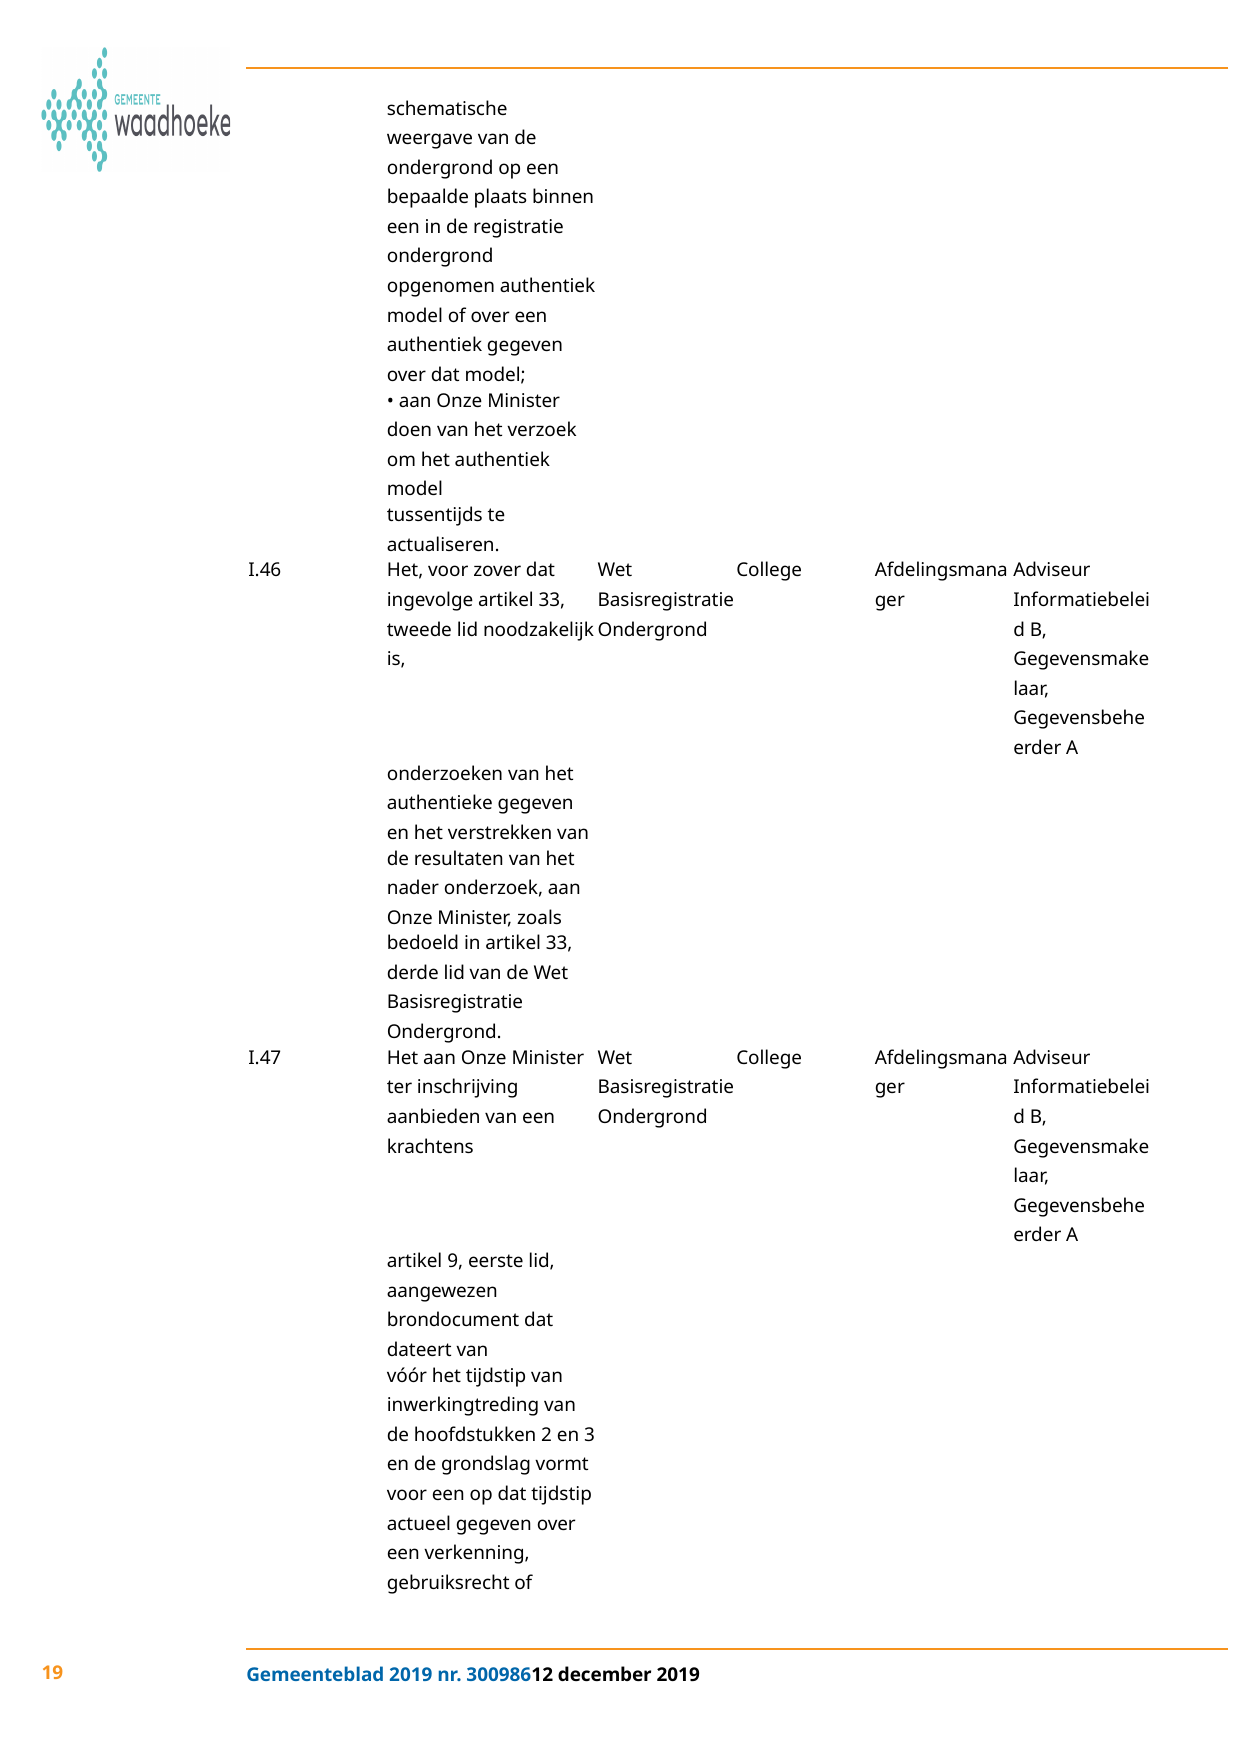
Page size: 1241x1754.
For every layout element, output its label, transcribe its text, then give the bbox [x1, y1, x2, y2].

table_cell Afdelingsmanager [875, 1044, 1013, 1247]
picture [41, 47, 231, 172]
table_cell [1013, 95, 1152, 387]
table_cell artikel 9, eerste lid, aangewezen brondocument dat dateert van [387, 1247, 597, 1362]
table_cell de resultaten van het nader onderzoek, aan Onze Minister, zoals [387, 845, 597, 929]
table_cell [1013, 845, 1152, 929]
table_cell [875, 760, 1013, 845]
table_cell [736, 1247, 874, 1362]
table_cell [736, 760, 874, 845]
table_cell [248, 1247, 387, 1362]
table_cell [1013, 930, 1152, 1044]
table_cell [875, 930, 1013, 1044]
table_cell College [736, 1044, 874, 1247]
table_cell onderzoeken van het authentieke gegeven en het verstrekken van [387, 760, 597, 845]
table_cell I.47 [248, 1044, 387, 1247]
table_cell [598, 95, 736, 387]
table_cell [736, 387, 874, 501]
table_cell [736, 501, 874, 557]
table_cell [248, 930, 387, 1044]
table_cell I.46 [248, 557, 387, 760]
table_cell [598, 845, 736, 929]
table_cell Afdelingsmanager [875, 557, 1013, 760]
table_cell Adviseur Informatiebeleid B, Gegevensmakelaar, Gegevensbeheerder A [1013, 557, 1152, 760]
table_cell [736, 95, 874, 387]
table_cell bedoeld in artikel 33, derde lid van de Wet Basisregistratie Ondergrond. [387, 930, 597, 1044]
table_cell [875, 387, 1013, 501]
table_cell [1013, 501, 1152, 557]
table_cell [736, 845, 874, 929]
table_cell Wet Basisregistratie Ondergrond [598, 557, 736, 760]
table_cell [248, 95, 387, 387]
table_cell [1013, 387, 1152, 501]
table_cell [1013, 1247, 1152, 1362]
table_cell Wet Basisregistratie Ondergrond [598, 1044, 736, 1247]
table_cell College [736, 557, 874, 760]
table_cell Het, voor zover dat ingevolge artikel 33, tweede lid noodzakelijk is, [387, 557, 597, 760]
table_cell [248, 501, 387, 557]
table_cell [598, 1362, 736, 1594]
table_cell schematische weergave van de ondergrond op een bepaalde plaats binnen een in de registratie ondergrond opgenomen authentiek model of over een authentiek gegeven over dat model; [387, 95, 597, 387]
table_cell [875, 1247, 1013, 1362]
table_cell [875, 95, 1013, 387]
table_cell Het aan Onze Minister ter inschrijving aanbieden van een krachtens [387, 1044, 597, 1247]
table_cell [598, 930, 736, 1044]
table_cell [875, 501, 1013, 557]
table_cell tussentijds te actualiseren. [387, 501, 597, 557]
table_cell vóór het tijdstip van inwerkingtreding van de hoofdstukken 2 en 3 en de grondslag vormt voor een op dat tijdstip actueel gegeven over een verkenning, gebruiksrecht of [387, 1362, 597, 1594]
table_cell [598, 760, 736, 845]
table_cell [875, 845, 1013, 929]
table_cell [248, 845, 387, 929]
table_cell [1013, 1362, 1152, 1594]
table_cell [598, 387, 736, 501]
table_cell [598, 501, 736, 557]
table_cell • aan Onze Minister doen van het verzoek om het authentiek model [387, 387, 597, 501]
table_cell [875, 1362, 1013, 1594]
table_cell Adviseur Informatiebeleid B, Gegevensmakelaar, Gegevensbeheerder A [1013, 1044, 1152, 1247]
table_cell [248, 1362, 387, 1594]
table_cell [248, 387, 387, 501]
table_cell [736, 930, 874, 1044]
table_cell [1013, 760, 1152, 845]
table_cell [248, 760, 387, 845]
table_cell [736, 1362, 874, 1594]
table_cell [598, 1247, 736, 1362]
